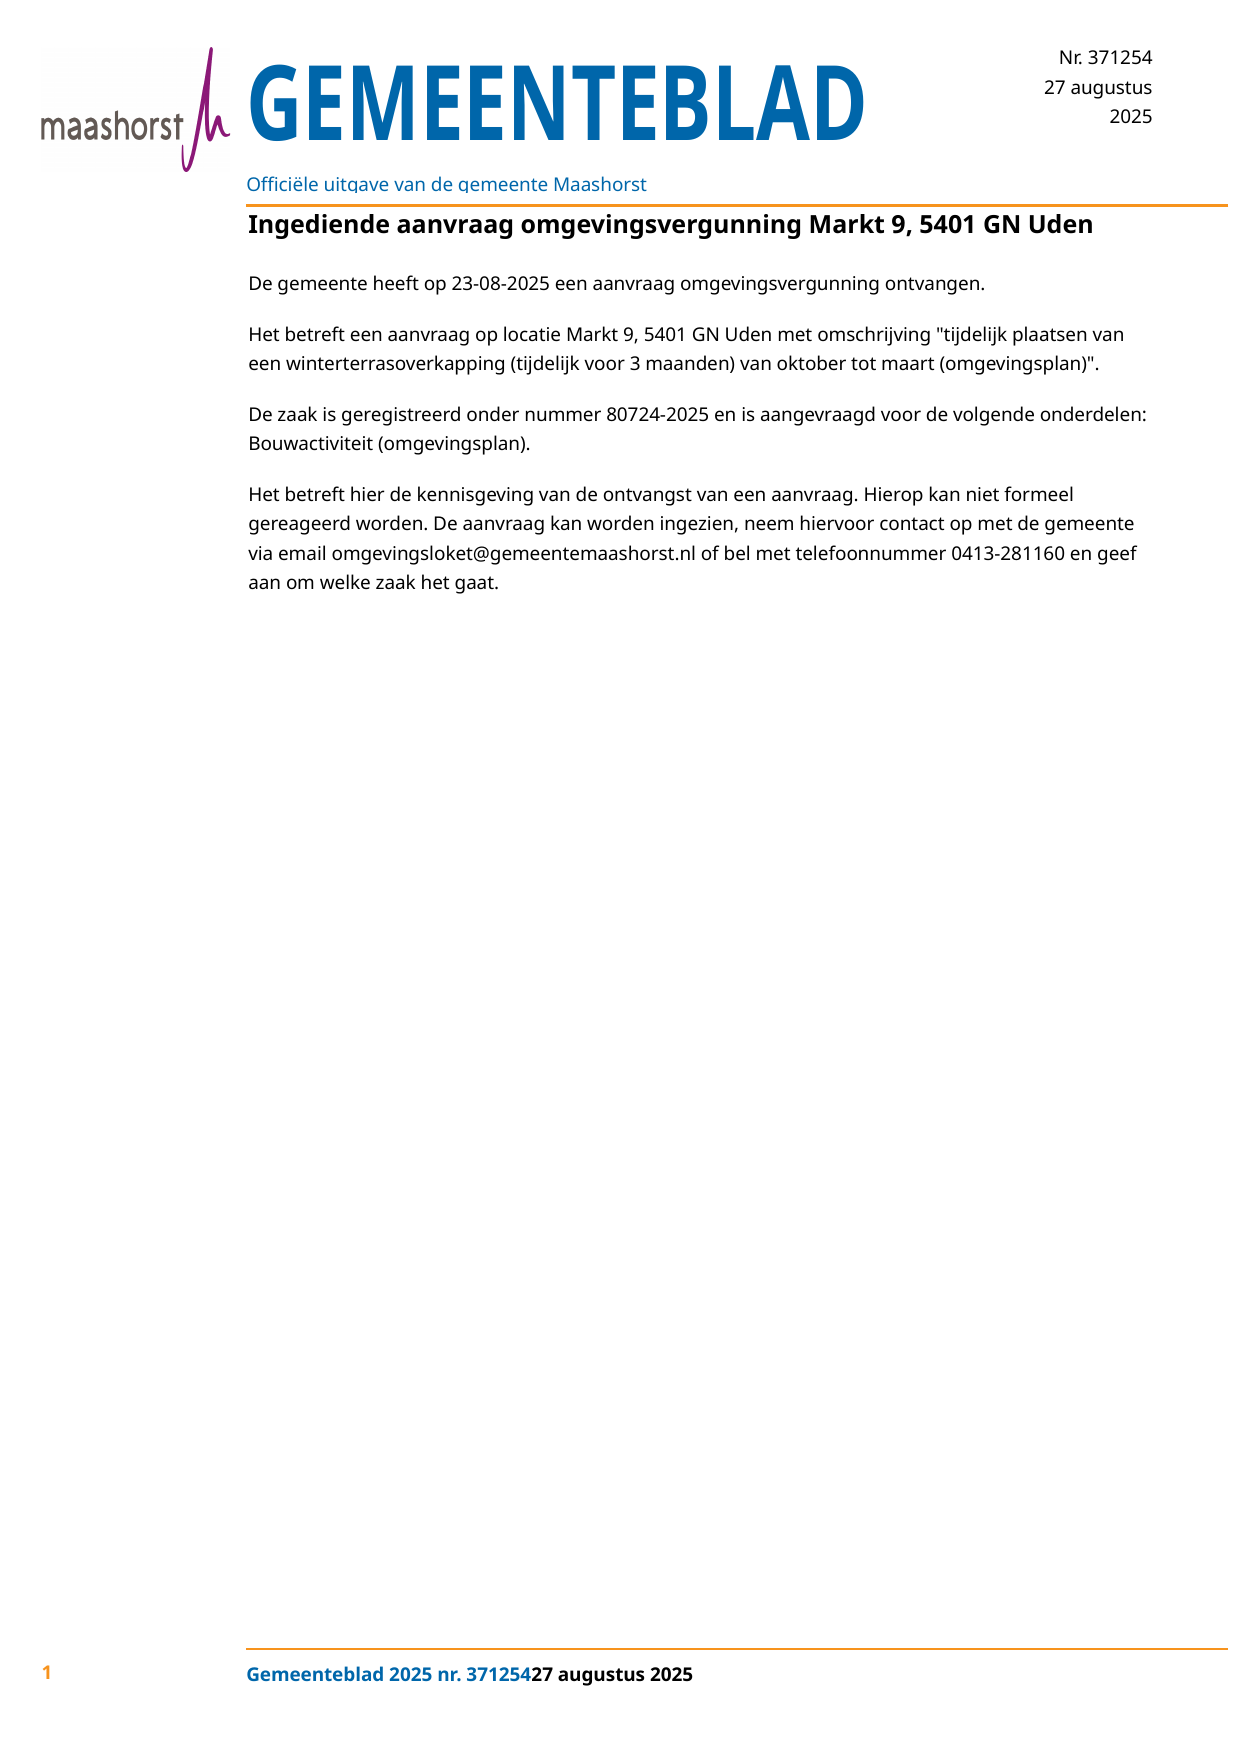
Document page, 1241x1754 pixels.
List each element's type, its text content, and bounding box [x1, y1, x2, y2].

text De gemeente heeft op 23-08-2025 een aanvraag omgevingsvergunning ontvangen. [248, 270, 1152, 296]
text Het betreft hier de kennisgeving van de ontvangst van een aanvraag. Hierop kan niet formeel gereageerd worden. De aanvraag kan worden ingezien, neem hiervoor contact op met de gemeente via email omgevingsloket@gemeentemaashorst.nl of bel met telefoonnummer 0413-281160 en geef aan om welke zaak het gaat. [248, 481, 1152, 595]
text De zaak is geregistreerd onder nummer 80724-2025 en is aangevraagd voor de volgende onderdelen: Bouwactiviteit (omgevingsplan). [248, 401, 1152, 456]
text Het betreft een aanvraag op locatie Markt 9, 5401 GN Uden met omschrijving "tijdelijk plaatsen van een winterterrasoverkapping (tijdelijk voor 3 maanden) van oktober tot maart (omgevingsplan)". [248, 321, 1152, 376]
text Ingediende aanvraag omgevingsvergunning Markt 9, 5401 GN Uden [248, 207, 1152, 241]
picture [41, 47, 231, 172]
